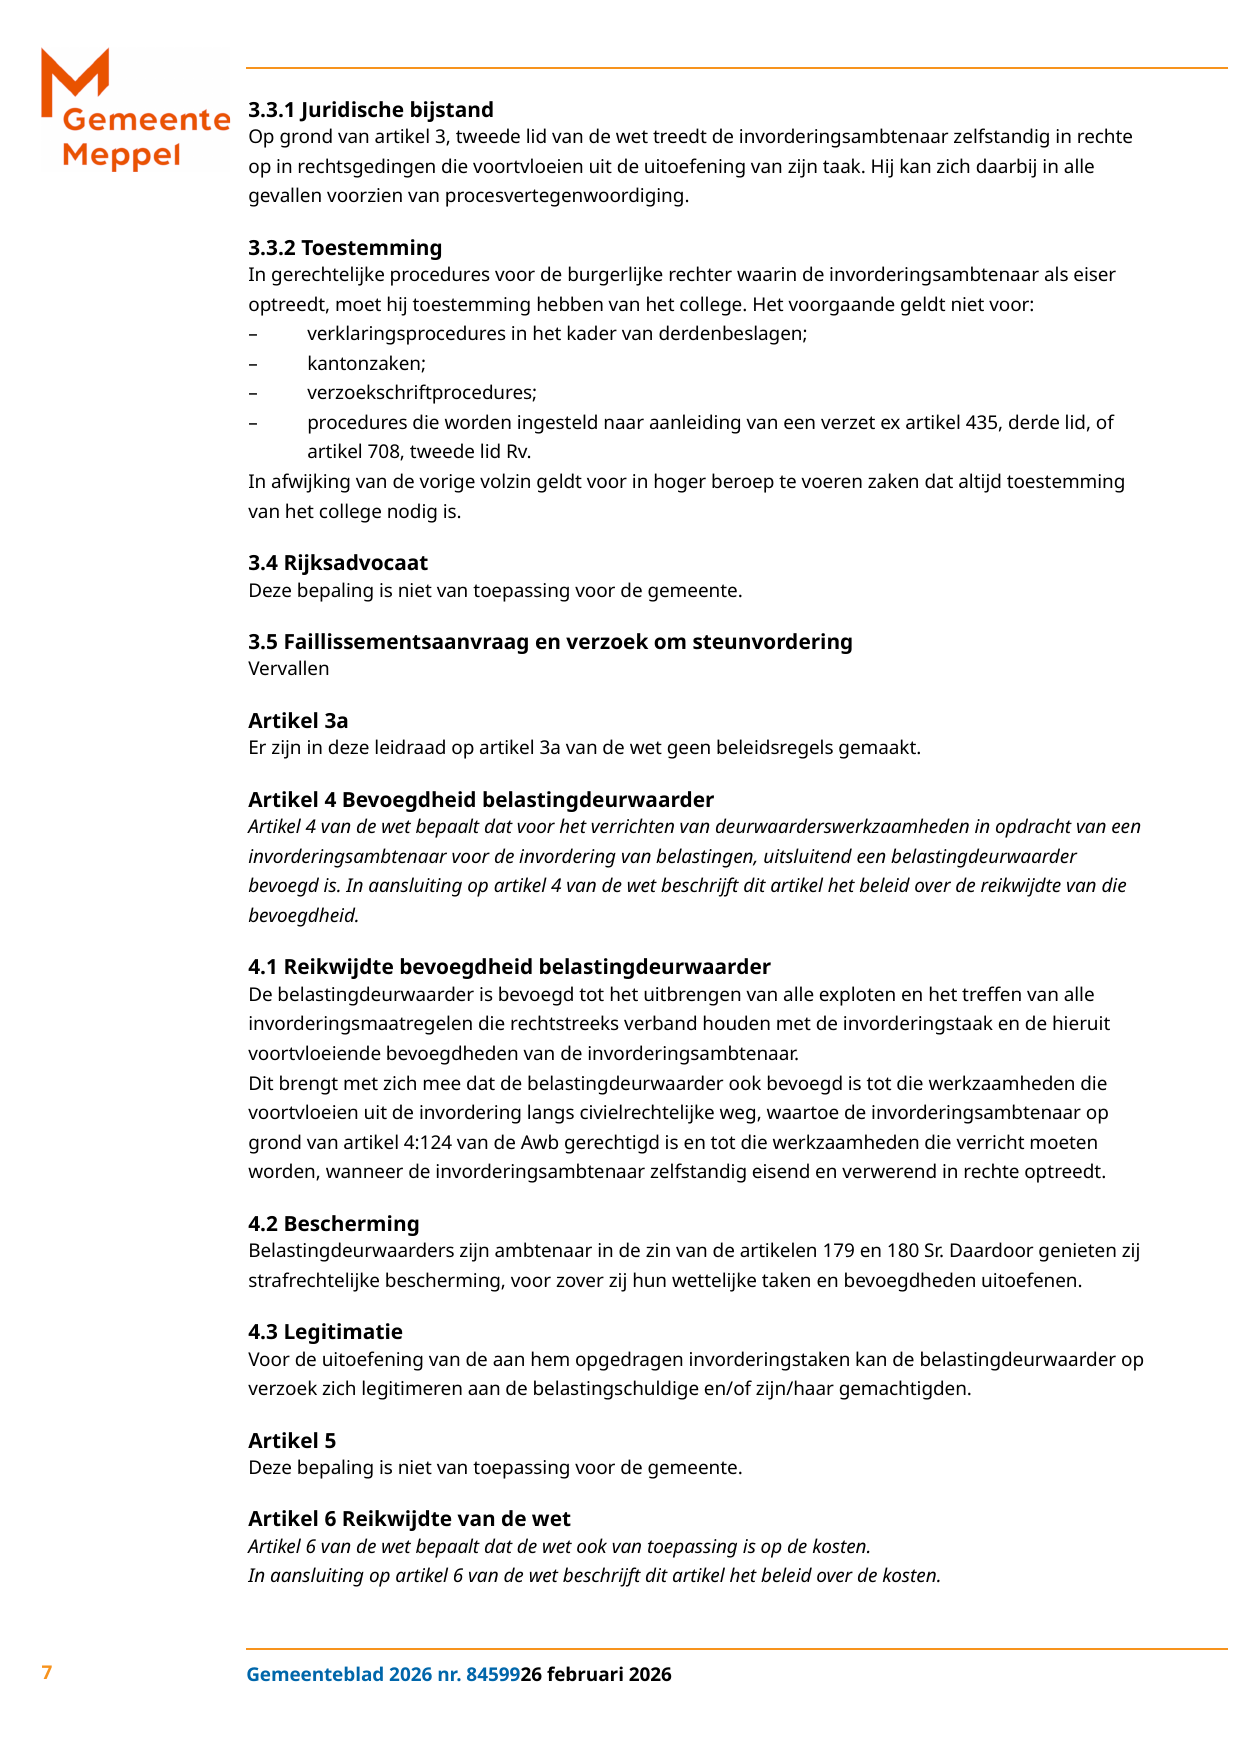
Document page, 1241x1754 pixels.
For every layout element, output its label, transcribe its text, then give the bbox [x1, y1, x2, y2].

picture [41, 47, 231, 172]
text Artikel 4 Bevoegdheid belastingdeurwaarder [248, 785, 1152, 813]
text Voor de uitoefening van de aan hem opgedragen invorderingstaken kan de belastingdeurwaarder op verzoek zich legitimeren aan de belastingschuldige en/of zijn/haar gemachtigden. [248, 1346, 1152, 1401]
list procedures die worden ingesteld naar aanleiding van een verzet ex artikel 435, derde lid, of artikel 708, tweede lid Rv. [248, 409, 1152, 464]
text Op grond van artikel 3, tweede lid van de wet treedt de invorderingsambtenaar zelfstandig in rechte op in rechtsgedingen die voortvloeien uit de uitoefening van zijn taak. Hij kan zich daarbij in alle gevallen voorzien van procesvertegenwoordiging. [248, 123, 1152, 208]
list kantonzaken; [248, 350, 1152, 376]
list verzoekschriftprocedures; [248, 379, 1152, 405]
text 4.2 Bescherming [248, 1209, 1152, 1237]
text Belastingdeurwaarders zijn ambtenaar in de zin van de artikelen 179 en 180 Sr. Daardoor genieten zij strafrechtelijke bescherming, voor zover zij hun wettelijke taken en bevoegdheden uitoefenen. [248, 1237, 1152, 1293]
text Artikel 3a [248, 706, 1152, 734]
text De belastingdeurwaarder is bevoegd tot het uitbrengen van alle exploten en het treffen van alle invorderingsmaatregelen die rechtstreeks verband houden met de invorderingstaak en de hieruit voortvloeiende bevoegdheden van de invorderingsambtenaar. [248, 981, 1152, 1066]
text Artikel 5 [248, 1426, 1152, 1454]
text Dit brengt met zich mee dat de belastingdeurwaarder ook bevoegd is tot die werkzaamheden die voortvloeien uit de invordering langs civielrechtelijke weg, waartoe de invorderingsambtenaar op grond van artikel 4:124 van de Awb gerechtigd is en tot die werkzaamheden die verricht moeten worden, wanneer de invorderingsambtenaar zelfstandig eisend en verwerend in rechte optreedt. [248, 1070, 1152, 1184]
list verklaringsprocedures in het kader van derdenbeslagen; [248, 320, 1152, 346]
text Artikel 6 van de wet bepaalt dat de wet ook van toepassing is op de kosten. [248, 1533, 1152, 1559]
text Er zijn in deze leidraad op artikel 3a van de wet geen beleidsregels gemaakt. [248, 734, 1152, 760]
text In gerechtelijke procedures voor de burgerlijke rechter waarin de invorderingsambtenaar als eiser optreedt, moet hij toestemming hebben van het college. Het voorgaande geldt niet voor: [248, 261, 1152, 317]
text In aansluiting op artikel 6 van de wet beschrijft dit artikel het beleid over de kosten. [248, 1563, 1152, 1588]
text Artikel 4 van de wet bepaalt dat voor het verrichten van deurwaarderswerkzaamheden in opdracht van een invorderingsambtenaar voor de invordering van belastingen, uitsluitend een belastingdeurwaarder bevoegd is. In aansluiting op artikel 4 van de wet beschrijft dit artikel het beleid over de reikwijdte van die bevoegdheid. [248, 813, 1152, 928]
text Deze bepaling is niet van toepassing voor de gemeente. [248, 1454, 1152, 1480]
text Deze bepaling is niet van toepassing voor de gemeente. [248, 577, 1152, 602]
text 3.4 Rijksadvocaat [248, 548, 1152, 577]
text In afwijking van de vorige volzin geldt voor in hoger beroep te voeren zaken dat altijd toestemming van het college nodig is. [248, 468, 1152, 524]
text Vervallen [248, 656, 1152, 681]
text Artikel 6 Reikwijdte van de wet [248, 1504, 1152, 1533]
text 4.1 Reikwijdte bevoegdheid belastingdeurwaarder [248, 952, 1152, 981]
text 3.3.2 Toestemming [248, 233, 1152, 261]
text 3.5 Faillissementsaanvraag en verzoek om steunvordering [248, 627, 1152, 656]
text 3.3.1 Juridische bijstand [248, 95, 1152, 123]
text 4.3 Legitimatie [248, 1317, 1152, 1346]
